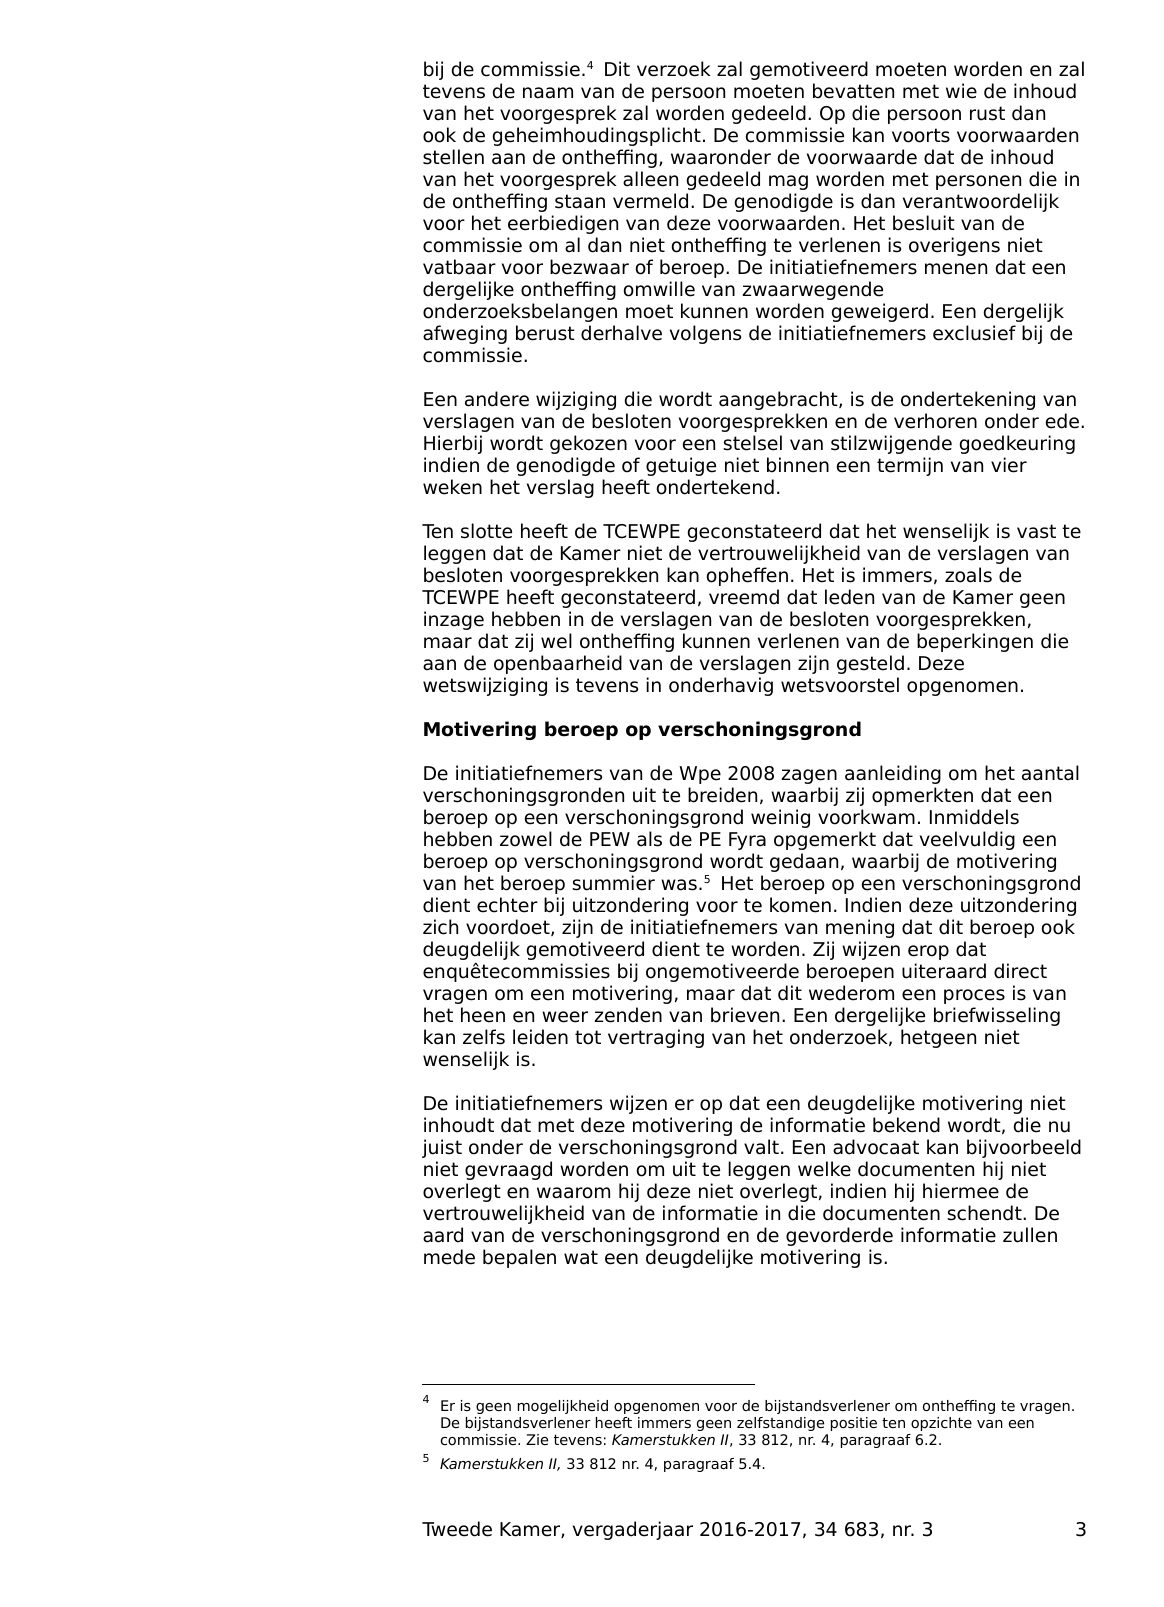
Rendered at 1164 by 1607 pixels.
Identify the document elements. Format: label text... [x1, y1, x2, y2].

text Kamerstukken II, 33 812 nr. 4, paragraaf 5.4. [422, 1452, 1087, 1474]
text Ten slotte heeft de TCEWPE geconstateerd dat het wenselijk is vast te leggen dat de Kamer niet de vertrouwelijkheid van de verslagen van besloten voorgesprekken kan opheffen. Het is immers, zoals de TCEWPE heeft geconstateerd, vreemd dat leden van de Kamer geen inzage hebben in de verslagen van de besloten voorgesprekken, maar dat zij wel ontheffing kunnen verlenen van de beperkingen die aan de openbaarheid van de verslagen zijn gesteld. Deze wetswijziging is tevens in onderhavig wetsvoorstel opgenomen. [422, 521, 1087, 697]
text De initiatiefnemers wijzen er op dat een deugdelijke motivering niet inhoudt dat met deze motivering de informatie bekend wordt, die nu juist onder de verschoningsgrond valt. Een advocaat kan bijvoorbeeld niet gevraagd worden om uit te leggen welke documenten hij niet overlegt en waarom hij deze niet overlegt, indien hij hiermee de vertrouwelijkheid van de informatie in die documenten schendt. De aard van de verschoningsgrond en de gevorderde informatie zullen mede bepalen wat een deugdelijke motivering is. [422, 1093, 1087, 1269]
text bij de commissie. Dit verzoek zal gemotiveerd moeten worden en zal tevens de naam van de persoon moeten bevatten met wie de inhoud van het voorgesprek zal worden gedeeld. Op die persoon rust dan ook de geheimhoudingsplicht. De commissie kan voorts voorwaarden stellen aan de ontheffing, waaronder de voorwaarde dat de inhoud van het voorgesprek alleen gedeeld mag worden met personen die in de ontheffing staan vermeld. De genodigde is dan verantwoordelijk voor het eerbiedigen van deze voorwaarden. Het besluit van de commissie om al dan niet ontheffing te verlenen is overigens niet vatbaar voor bezwaar of beroep. De initiatiefnemers menen dat een dergelijke ontheffing omwille van zwaarwegende onderzoeksbelangen moet kunnen worden geweigerd. Een dergelijk afweging berust derhalve volgens de initiatiefnemers exclusief bij de commissie. [422, 59, 1087, 367]
text De initiatiefnemers van de Wpe 2008 zagen aanleiding om het aantal verschoningsgronden uit te breiden, waarbij zij opmerkten dat een beroep op een verschoningsgrond weinig voorkwam. Inmiddels hebben zowel de PEW als de PE Fyra opgemerkt dat veelvuldig een beroep op verschoningsgrond wordt gedaan, waarbij de motivering van het beroep summier was. Het beroep op een verschoningsgrond dient echter bij uitzondering voor te komen. Indien deze uitzondering zich voordoet, zijn de initiatiefnemers van mening dat dit beroep ook deugdelijk gemotiveerd dient te worden. Zij wijzen erop dat enquêtecommissies bij ongemotiveerde beroepen uiteraard direct vragen om een motivering, maar dat dit wederom een proces is van het heen en weer zenden van brieven. Een dergelijke briefwisseling kan zelfs leiden tot vertraging van het onderzoek, hetgeen niet wenselijk is. [422, 763, 1087, 1071]
subtitle Motivering beroep op verschoningsgrond [422, 719, 1087, 741]
text Er is geen mogelijkheid opgenomen voor de bijstandsverlener om ontheffing te vragen. De bijstandsverlener heeft immers geen zelfstandige positie ten opzichte van een commissie. Zie tevens: Kamerstukken II, 33 812, nr. 4, paragraaf 6.2. [422, 1393, 1087, 1449]
text Een andere wijziging die wordt aangebracht, is de ondertekening van verslagen van de besloten voorgesprekken en de verhoren onder ede. Hierbij wordt gekozen voor een stelsel van stilzwijgende goedkeuring indien de genodigde of getuige niet binnen een termijn van vier weken het verslag heeft ondertekend. [422, 389, 1087, 499]
